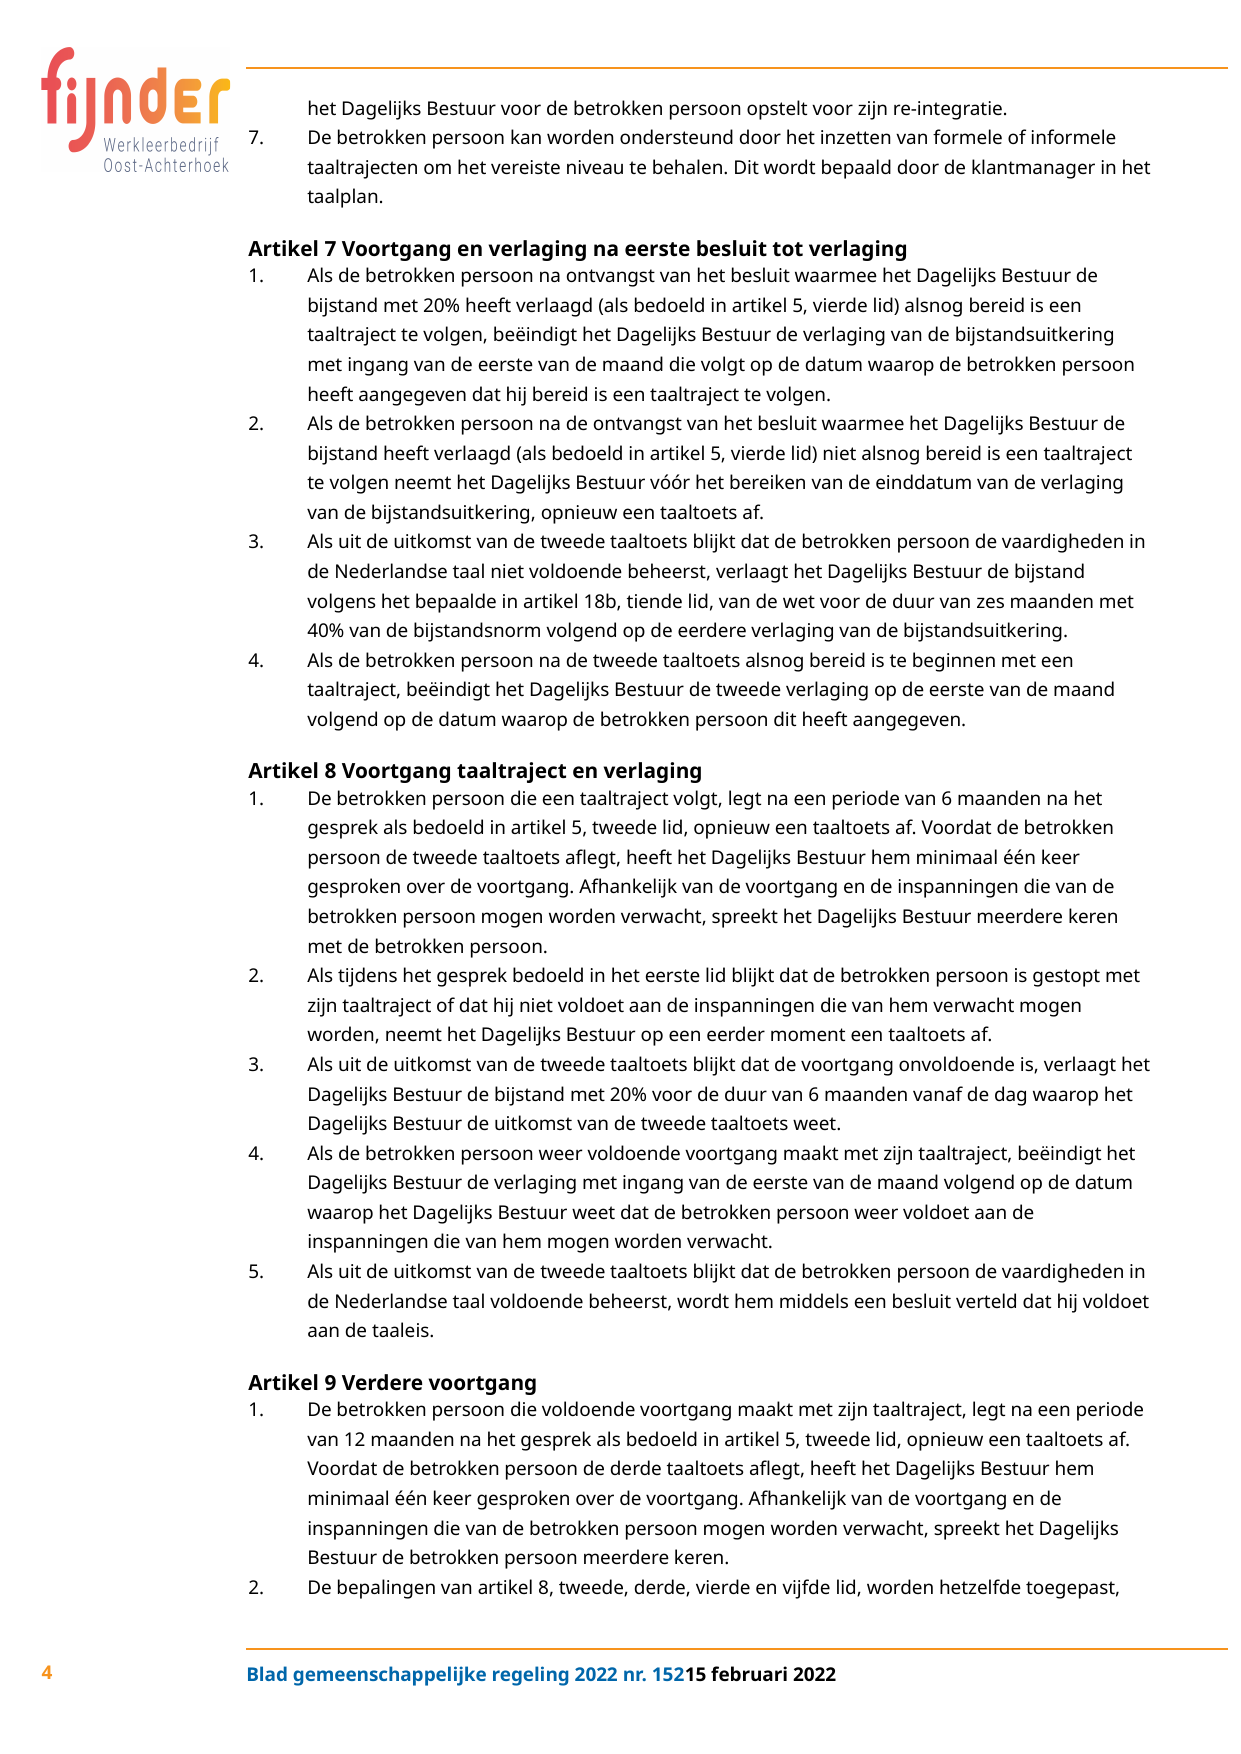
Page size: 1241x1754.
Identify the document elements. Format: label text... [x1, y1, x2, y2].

picture [41, 47, 231, 172]
list Als de betrokken persoon na ontvangst van het besluit waarmee het Dagelijks Bestuur de bijstand met 20% heeft verlaagd (als bedoeld in artikel 5, vierde lid) alsnog bereid is een taaltraject te volgen, beëindigt het Dagelijks Bestuur de verlaging van de bijstandsuitkering met ingang van de eerste van de maand die volgt op de datum waarop de betrokken persoon heeft aangegeven dat hij bereid is een taaltraject te volgen. [248, 262, 1152, 406]
list Als uit de uitkomst van de tweede taaltoets blijkt dat de voortgang onvoldoende is, verlaagt het Dagelijks Bestuur de bijstand met 20% voor de duur van 6 maanden vanaf de dag waarop het Dagelijks Bestuur de uitkomst van de tweede taaltoets weet. [248, 1051, 1152, 1136]
text Artikel 9 Verdere voortgang [248, 1368, 1152, 1396]
list Als de betrokken persoon na de tweede taaltoets alsnog bereid is te beginnen met een taaltraject, beëindigt het Dagelijks Bestuur de tweede verlaging op de eerste van de maand volgend op de datum waarop de betrokken persoon dit heeft aangegeven. [248, 647, 1152, 732]
list De betrokken persoon die voldoende voortgang maakt met zijn taaltraject, legt na een periode van 12 maanden na het gesprek als bedoeld in artikel 5, tweede lid, opnieuw een taaltoets af. Voordat de betrokken persoon de derde taaltoets aflegt, heeft het Dagelijks Bestuur hem minimaal één keer gesproken over de voortgang. Afhankelijk van de voortgang en de inspanningen die van de betrokken persoon mogen worden verwacht, spreekt het Dagelijks Bestuur de betrokken persoon meerdere keren. [248, 1396, 1152, 1570]
list Als de betrokken persoon na de ontvangst van het besluit waarmee het Dagelijks Bestuur de bijstand heeft verlaagd (als bedoeld in artikel 5, vierde lid) niet alsnog bereid is een taaltraject te volgen neemt het Dagelijks Bestuur vóór het bereiken van de einddatum van de verlaging van de bijstandsuitkering, opnieuw een taaltoets af. [248, 410, 1152, 525]
list Als tijdens het gesprek bedoeld in het eerste lid blijkt dat de betrokken persoon is gestopt met zijn taaltraject of dat hij niet voldoet aan de inspanningen die van hem verwacht mogen worden, neemt het Dagelijks Bestuur op een eerder moment een taaltoets af. [248, 962, 1152, 1047]
text Artikel 7 Voortgang en verlaging na eerste besluit tot verlaging [248, 234, 1152, 262]
text Artikel 8 Voortgang taaltraject en verlaging [248, 757, 1152, 785]
list het Dagelijks Bestuur voor de betrokken persoon opstelt voor zijn re-integratie. [248, 95, 1152, 121]
list De bepalingen van artikel 8, tweede, derde, vierde en vijfde lid, worden hetzelfde toegepast, [248, 1574, 1152, 1599]
list Als uit de uitkomst van de tweede taaltoets blijkt dat de betrokken persoon de vaardigheden in de Nederlandse taal voldoende beheerst, wordt hem middels een besluit verteld dat hij voldoet aan de taaleis. [248, 1258, 1152, 1343]
list Als de betrokken persoon weer voldoende voortgang maakt met zijn taaltraject, beëindigt het Dagelijks Bestuur de verlaging met ingang van de eerste van de maand volgend op de datum waarop het Dagelijks Bestuur weet dat de betrokken persoon weer voldoet aan de inspanningen die van hem mogen worden verwacht. [248, 1140, 1152, 1254]
list De betrokken persoon die een taaltraject volgt, legt na een periode van 6 maanden na het gesprek als bedoeld in artikel 5, tweede lid, opnieuw een taaltoets af. Voordat de betrokken persoon de tweede taaltoets aflegt, heeft het Dagelijks Bestuur hem minimaal één keer gesproken over de voortgang. Afhankelijk van de voortgang en de inspanningen die van de betrokken persoon mogen worden verwacht, spreekt het Dagelijks Bestuur meerdere keren met de betrokken persoon. [248, 785, 1152, 959]
list De betrokken persoon kan worden ondersteund door het inzetten van formele of informele taaltrajecten om het vereiste niveau te behalen. Dit wordt bepaald door de klantmanager in het taalplan. [248, 124, 1152, 209]
list Als uit de uitkomst van de tweede taaltoets blijkt dat de betrokken persoon de vaardigheden in de Nederlandse taal niet voldoende beheerst, verlaagt het Dagelijks Bestuur de bijstand volgens het bepaalde in artikel 18b, tiende lid, van de wet voor de duur van zes maanden met 40% van de bijstandsnorm volgend op de eerdere verlaging van de bijstandsuitkering. [248, 529, 1152, 643]
